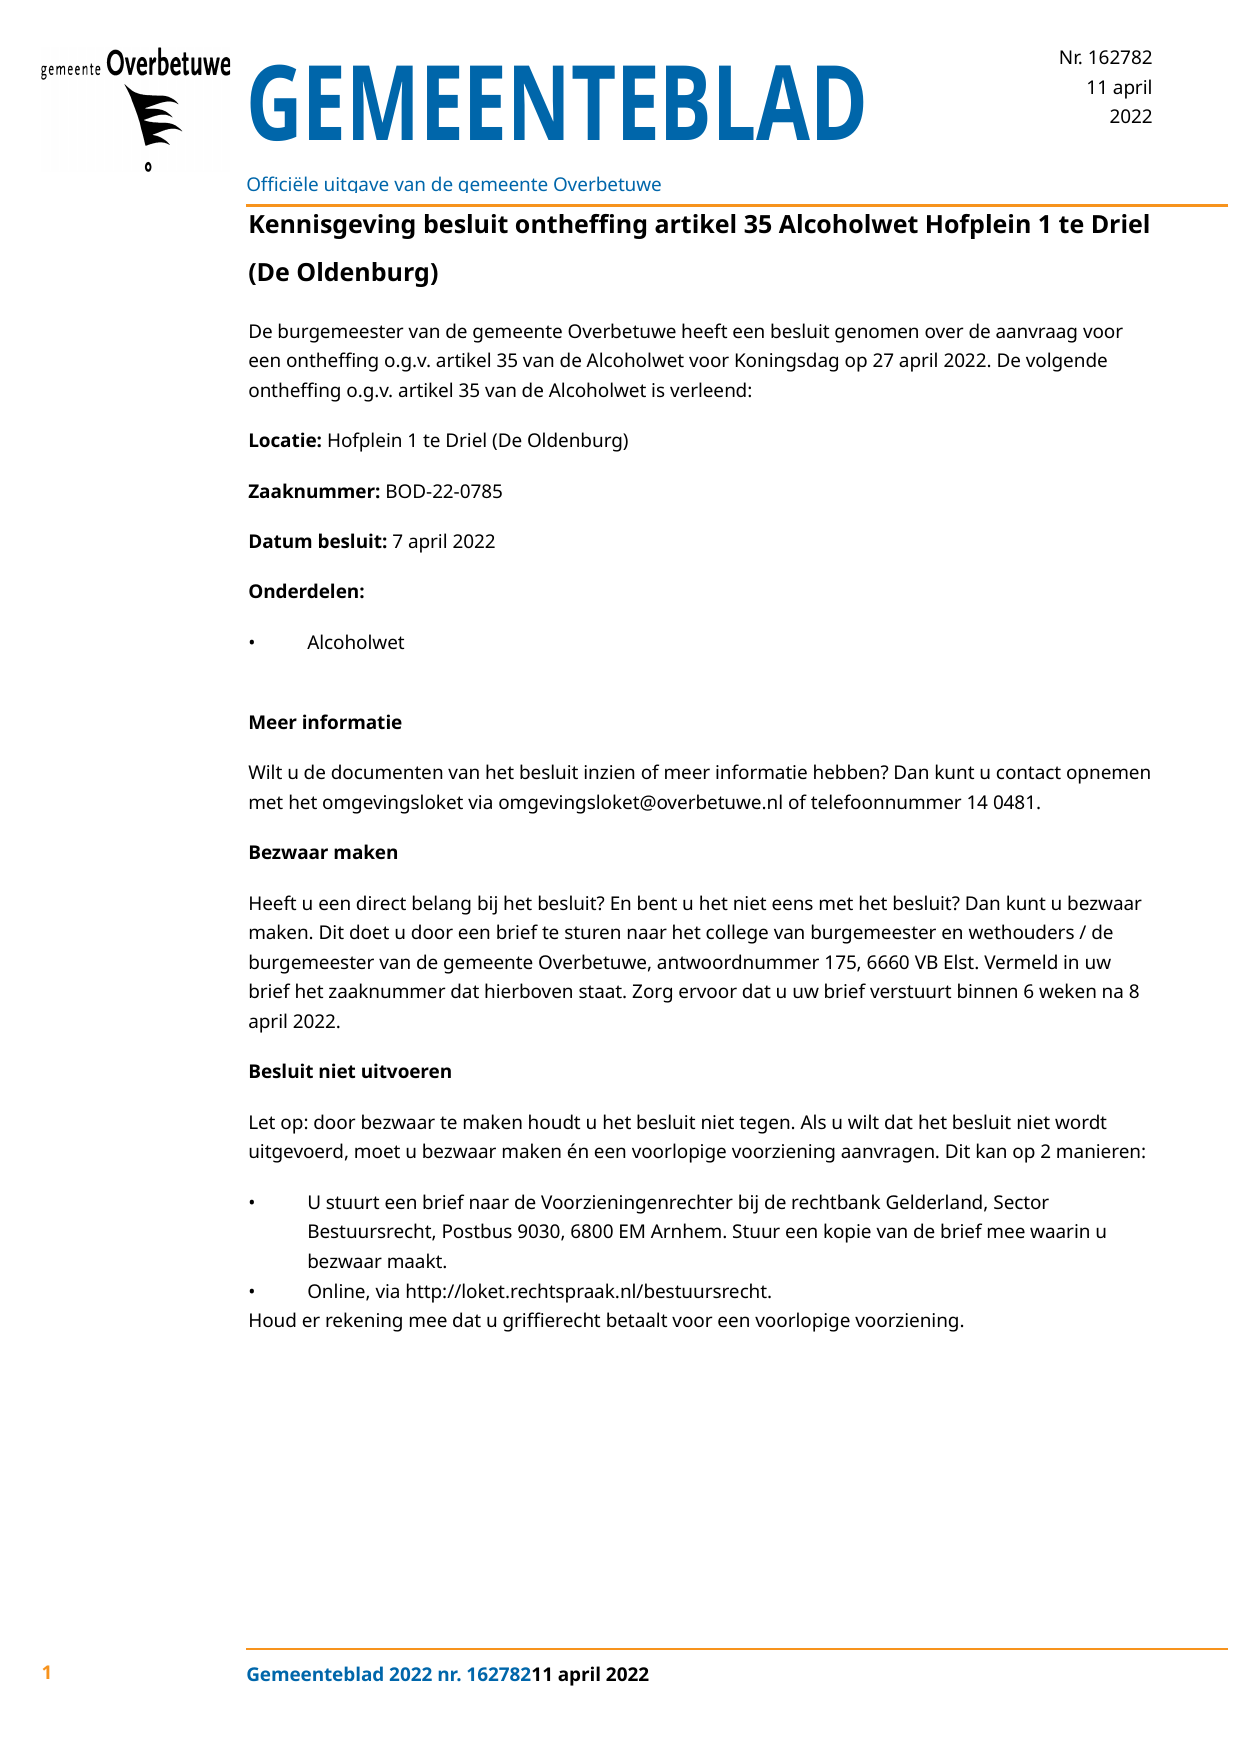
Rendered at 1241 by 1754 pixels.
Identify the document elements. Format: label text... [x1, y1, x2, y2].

list U stuurt een brief naar de Voorzieningenrechter bij de rechtbank Gelderland, Sector Bestuursrecht, Postbus 9030, 6800 EM Arnhem. Stuur een kopie van de brief mee waarin u bezwaar maakt. [248, 1189, 1152, 1274]
text Wilt u de documenten van het besluit inzien of meer informatie hebben? Dan kunt u contact opnemen met het omgevingsloket via omgevingsloket@overbetuwe.nl of telefoonnummer 14 0481. [248, 759, 1152, 815]
text Kennisgeving besluit ontheffing artikel 35 Alcoholwet Hofplein 1 te Driel (De Oldenburg) [248, 207, 1152, 288]
text Bezwaar maken [248, 839, 1152, 865]
text Datum besluit: 7 april 2022 [248, 528, 1152, 554]
text Zaaknummer: BOD-22-0785 [248, 478, 1152, 504]
text De burgemeester van de gemeente Overbetuwe heeft een besluit genomen over de aanvraag voor een ontheffing o.g.v. artikel 35 van de Alcoholwet voor Koningsdag op 27 april 2022. De volgende ontheffing o.g.v. artikel 35 van de Alcoholwet is verleend: [248, 318, 1152, 403]
text Houd er rekening mee dat u griffierecht betaalt voor een voorlopige voorziening. [248, 1307, 1152, 1333]
text Meer informatie [248, 709, 1152, 735]
picture [41, 47, 231, 172]
list Alcoholwet [248, 629, 1152, 655]
text Onderdelen: [248, 579, 1152, 604]
text Heeft u een direct belang bij het besluit? En bent u het niet eens met het besluit? Dan kunt u bezwaar maken. Dit doet u door een brief te sturen naar het college van burgemeester en wethouders / de burgemeester van de gemeente Overbetuwe, antwoordnummer 175, 6660 VB Elst. Vermeld in uw brief het zaaknummer dat hierboven staat. Zorg ervoor dat u uw brief verstuurt binnen 6 weken na 8 april 2022. [248, 890, 1152, 1034]
text Let op: door bezwaar te maken houdt u het besluit niet tegen. Als u wilt dat het besluit niet wordt uitgevoerd, moet u bezwaar maken én een voorlopige voorziening aanvragen. Dit kan op 2 manieren: [248, 1109, 1152, 1164]
text Locatie: Hofplein 1 te Driel (De Oldenburg) [248, 427, 1152, 453]
list Online, via http://loket.rechtspraak.nl/bestuursrecht. [248, 1278, 1152, 1304]
text Besluit niet uitvoeren [248, 1059, 1152, 1084]
